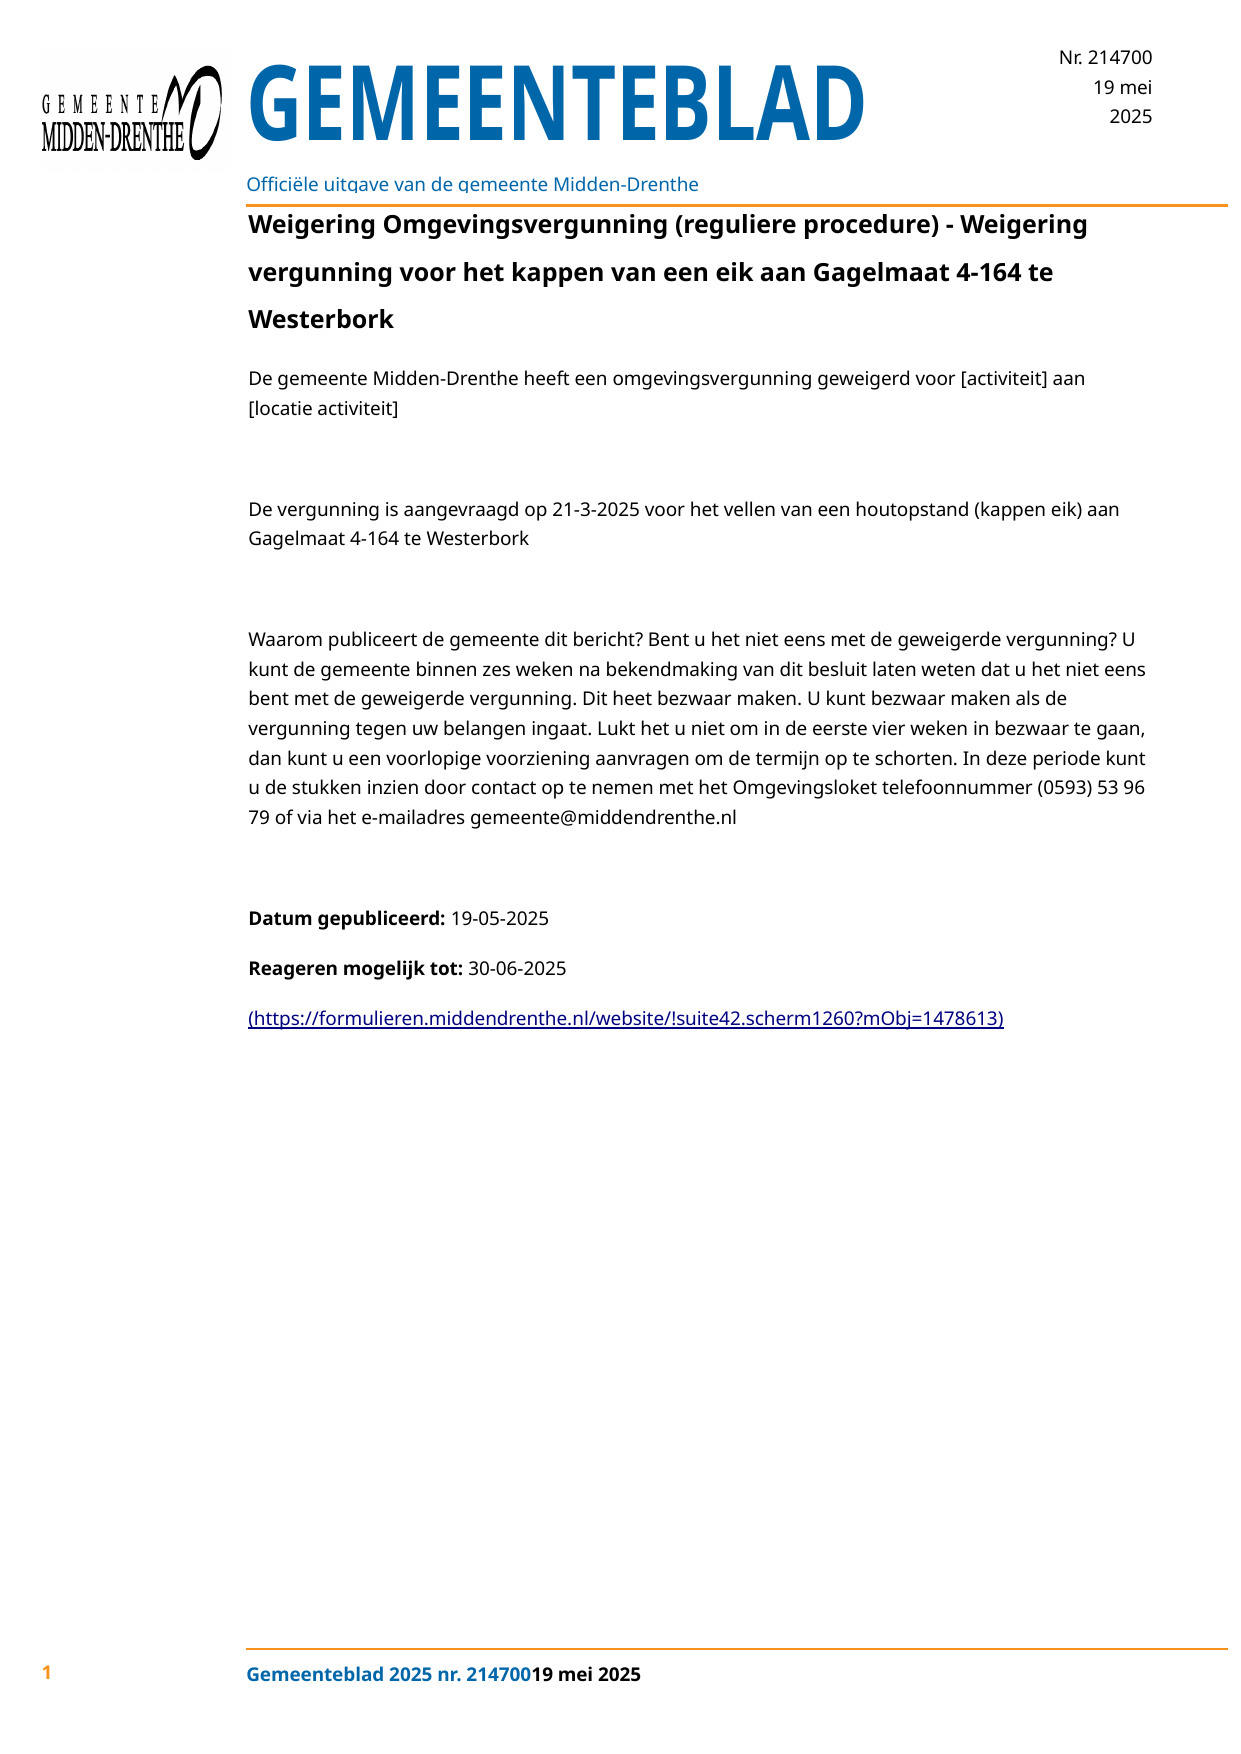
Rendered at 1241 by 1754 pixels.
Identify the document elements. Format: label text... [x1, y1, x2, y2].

text De vergunning is aangevraagd op 21-3-2025 voor het vellen van een houtopstand (kappen eik) aan Gagelmaat 4-164 te Westerbork [248, 496, 1152, 551]
text Datum gepubliceerd: 19-05-2025 [248, 905, 1152, 930]
text Waarom publiceert de gemeente dit bericht? Bent u het niet eens met de geweigerde vergunning? U kunt de gemeente binnen zes weken na bekendmaking van dit besluit laten weten dat u het niet eens bent met de geweigerde vergunning. Dit heet bezwaar maken. U kunt bezwaar maken als de vergunning tegen uw belangen ingaat. Lukt het u niet om in de eerste vier weken in bezwaar te gaan, dan kunt u een voorlopige voorziening aanvragen om de termijn op te schorten. In deze periode kunt u de stukken inzien door contact op te nemen met het Omgevingsloket telefoonnummer (0593) 53 96 79 of via het e-mailadres gemeente@middendrenthe.nl [248, 626, 1152, 829]
text (https://formulieren.middendrenthe.nl/website/!suite42.scherm1260?mObj=1478613) [248, 1006, 1152, 1031]
text De gemeente Midden-Drenthe heeft een omgevingsvergunning geweigerd voor [activiteit] aan [locatie activiteit] [248, 366, 1152, 421]
text Reageren mogelijk tot: 30-06-2025 [248, 955, 1152, 981]
text Weigering Omgevingsvergunning (reguliere procedure) - Weigering vergunning voor het kappen van een eik aan Gagelmaat 4-164 te Westerbork [248, 207, 1152, 336]
picture [41, 47, 231, 172]
